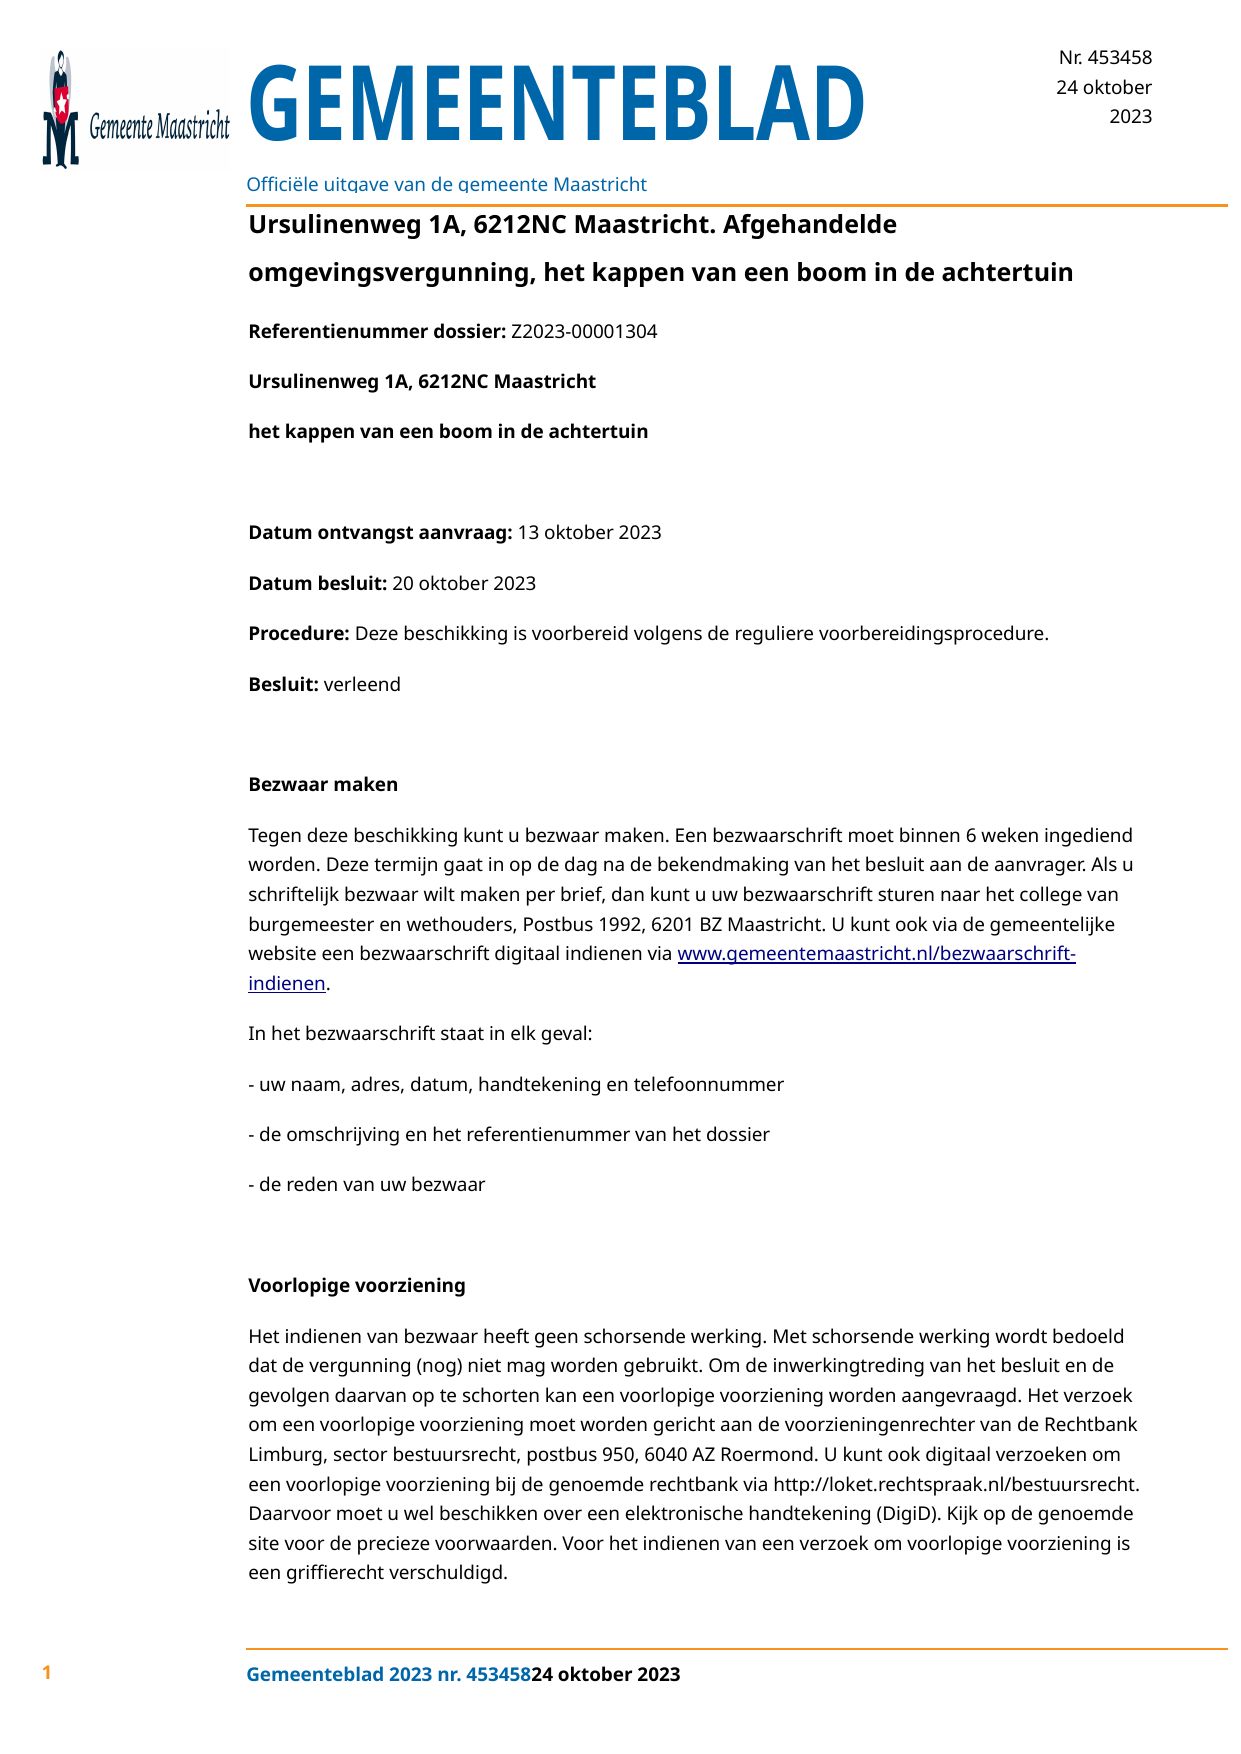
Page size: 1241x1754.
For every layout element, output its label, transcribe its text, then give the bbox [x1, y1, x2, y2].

text Datum besluit: 20 oktober 2023 [248, 570, 1152, 596]
text Referentienummer dossier: Z2023-00001304 [248, 318, 1152, 344]
picture [41, 47, 231, 172]
text Ursulinenweg 1A, 6212NC Maastricht [248, 368, 1152, 394]
text Besluit: verleend [248, 671, 1152, 697]
text Ursulinenweg 1A, 6212NC Maastricht. Afgehandelde omgevingsvergunning, het kappen van een boom in de achtertuin [248, 207, 1152, 288]
text Tegen deze beschikking kunt u bezwaar maken. Een bezwaarschrift moet binnen 6 weken ingediend worden. Deze termijn gaat in op de dag na de bekendmaking van het besluit aan de aanvrager. Als u schriftelijk bezwaar wilt maken per brief, dan kunt u uw bezwaarschrift sturen naar het college van burgemeester en wethouders, Postbus 1992, 6201 BZ Maastricht. U kunt ook via de gemeentelijke website een bezwaarschrift digitaal indienen via www.gemeentemaastricht.nl/bezwaarschrift-indienen. [248, 822, 1152, 996]
text Datum ontvangst aanvraag: 13 oktober 2023 [248, 519, 1152, 545]
text Bezwaar maken [248, 772, 1152, 797]
text het kappen van een boom in de achtertuin [248, 419, 1152, 444]
text Voorlopige voorziening [248, 1272, 1152, 1298]
text In het bezwaarschrift staat in elk geval: [248, 1020, 1152, 1046]
text Procedure: Deze beschikking is voorbereid volgens de reguliere voorbereidingsprocedure. [248, 620, 1152, 646]
text - de omschrijving en het referentienummer van het dossier [248, 1121, 1152, 1147]
text Het indienen van bezwaar heeft geen schorsende werking. Met schorsende werking wordt bedoeld dat de vergunning (nog) niet mag worden gebruikt. Om de inwerkingtreding van het besluit en de gevolgen daarvan op te schorten kan een voorlopige voorziening worden aangevraagd. Het verzoek om een voorlopige voorziening moet worden gericht aan de voorzieningenrechter van de Rechtbank Limburg, sector bestuursrecht, postbus 950, 6040 AZ Roermond. U kunt ook digitaal verzoeken om een voorlopige voorziening bij de genoemde rechtbank via http://loket.rechtspraak.nl/bestuursrecht. Daarvoor moet u wel beschikken over een elektronische handtekening (DigiD). Kijk op de genoemde site voor de precieze voorwaarden. Voor het indienen van een verzoek om voorlopige voorziening is een griffierecht verschuldigd. [248, 1323, 1152, 1585]
text - de reden van uw bezwaar [248, 1172, 1152, 1197]
text - uw naam, adres, datum, handtekening en telefoonnummer [248, 1071, 1152, 1097]
